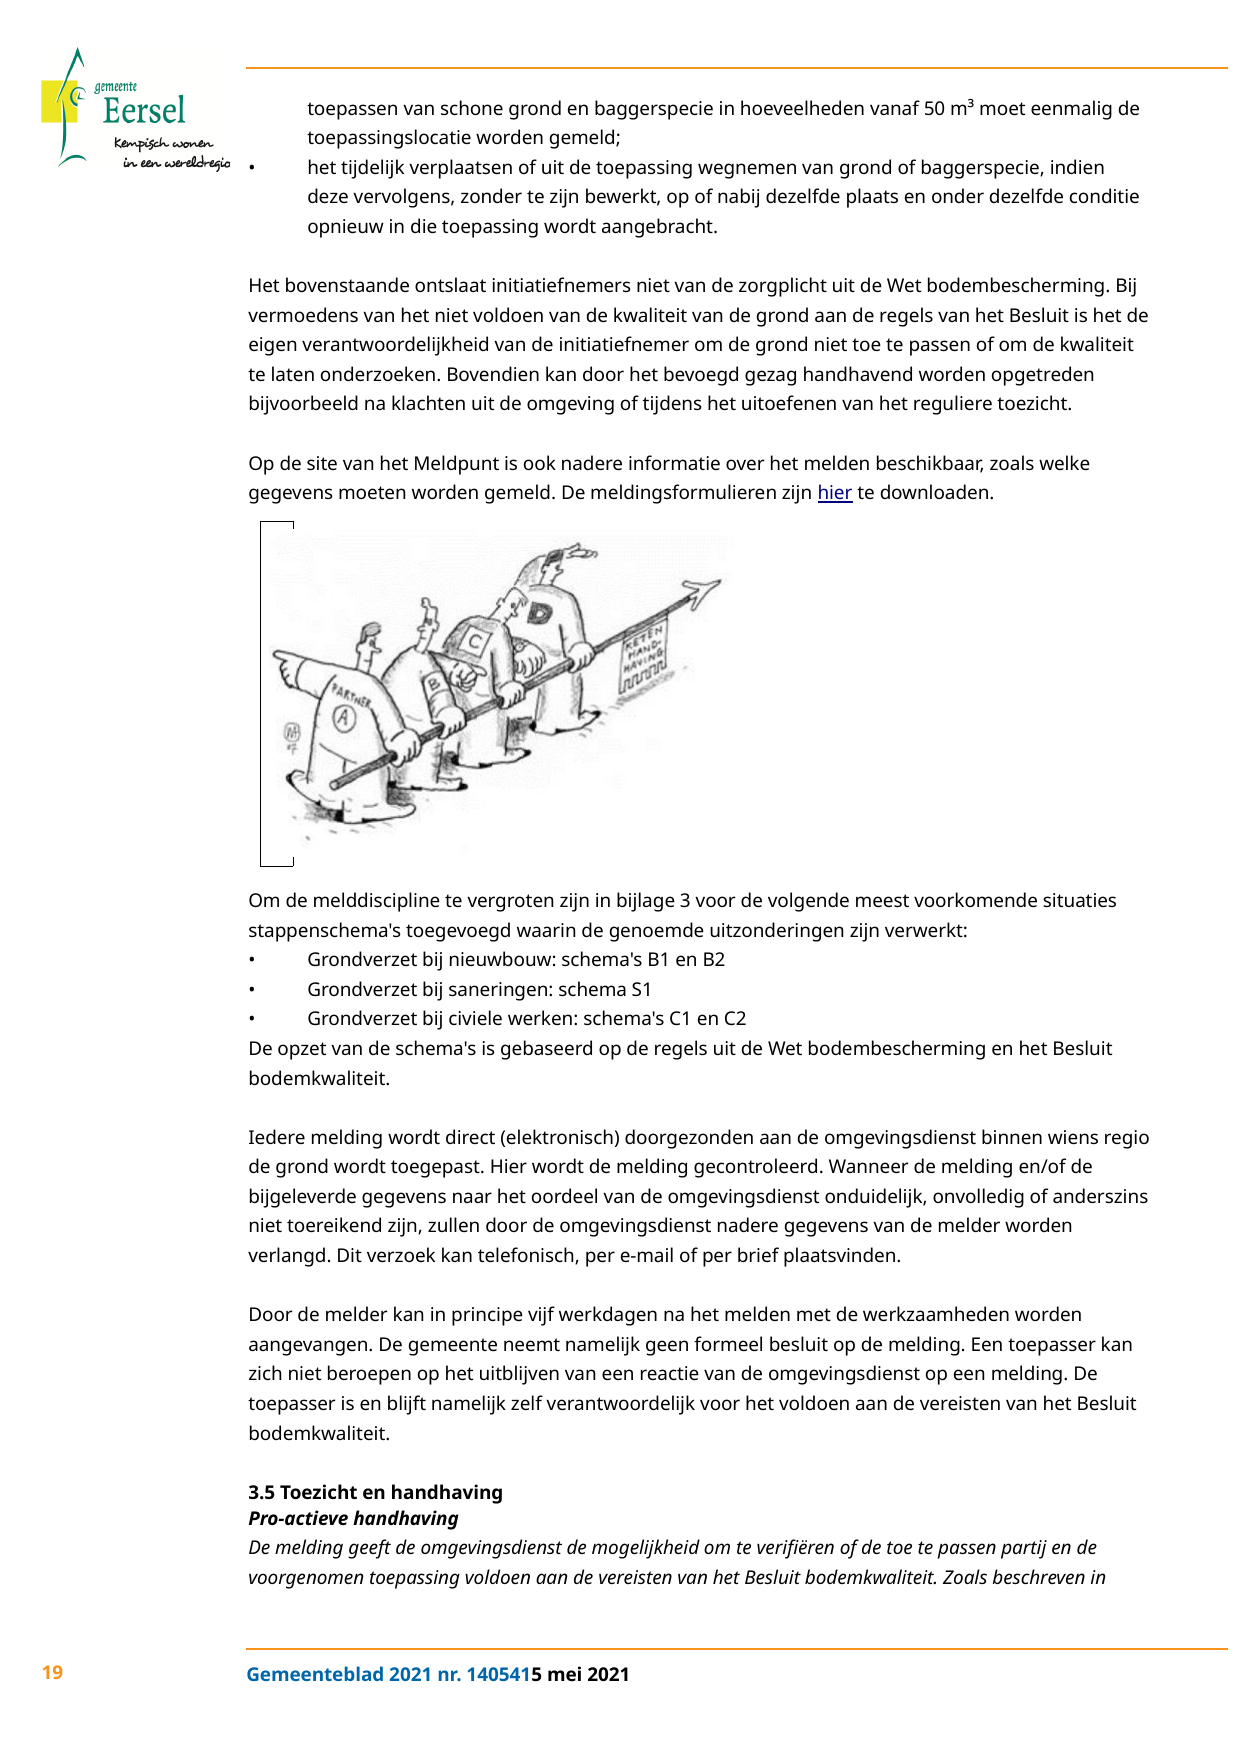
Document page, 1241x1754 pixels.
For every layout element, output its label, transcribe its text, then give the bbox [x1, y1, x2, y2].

text Om de melddiscipline te vergroten zijn in bijlage 3 voor de volgende meest voorkomende situaties stappenschema's toegevoegd waarin de genoemde uitzonderingen zijn verwerkt: [248, 887, 1152, 943]
list Grondverzet bij civiele werken: schema's C1 en C2 [248, 1006, 1152, 1031]
list Grondverzet bij saneringen: schema S1 [248, 976, 1152, 1002]
list Grondverzet bij nieuwbouw: schema's B1 en B2 [248, 946, 1152, 972]
text Pro-actieve handhaving [248, 1505, 1152, 1530]
list het tijdelijk verplaatsen of uit de toepassing wegnemen van grond of baggerspecie, indien deze vervolgens, zonder te zijn bewerkt, op of nabij dezelfde plaats en onder dezelfde conditie opnieuw in die toepassing wordt aangebracht. [248, 154, 1152, 239]
text Op de site van het Meldpunt is ook nadere informatie over het melden beschikbaar, zoals welke gegevens moeten worden gemeld. De meldingsformulieren zijn hier te downloaden. [248, 450, 1152, 505]
text Door de melder kan in principe vijf werkdagen na het melden met de werkzaamheden worden aangevangen. De gemeente neemt namelijk geen formeel besluit op de melding. Een toepasser kan zich niet beroepen op het uitblijven van een reactie van de omgevingsdienst op een melding. De toepasser is en blijft namelijk zelf verantwoordelijk voor het voldoen aan de vereisten van het Besluit bodemkwaliteit. [248, 1301, 1152, 1446]
list toepassen van schone grond en baggerspecie in hoeveelheden vanaf 50 m³ moet eenmalig de toepassingslocatie worden gemeld; [248, 95, 1152, 150]
text 3.5 Toezicht en handhaving [248, 1479, 1152, 1505]
text De opzet van de schema's is gebaseerd op de regels uit de Wet bodembescherming en het Besluit bodemkwaliteit. [248, 1035, 1152, 1091]
text Iedere melding wordt direct (elektronisch) doorgezonden aan de omgevingsdienst binnen wiens regio de grond wordt toegepast. Hier wordt de melding gecontroleerd. Wanneer de melding en/of de bijgeleverde gegevens naar het oordeel van de omgevingsdienst onduidelijk, onvolledig of anderszins niet toereikend zijn, zullen door de omgevingsdienst nadere gegevens van de melder worden verlangd. Dit verzoek kan telefonisch, per e-mail of per brief plaatsvinden. [248, 1124, 1152, 1268]
picture [268, 529, 738, 857]
picture [41, 47, 231, 172]
text De melding geeft de omgevingsdienst de mogelijkheid om te verifiëren of de toe te passen partij en de voorgenomen toepassing voldoen aan de vereisten van het Besluit bodemkwaliteit. Zoals beschreven in [248, 1534, 1152, 1589]
text Het bovenstaande ontslaat initiatiefnemers niet van de zorgplicht uit de Wet bodembescherming. Bij vermoedens van het niet voldoen van de kwaliteit van de grond aan de regels van het Besluit is het de eigen verantwoordelijkheid van de initiatiefnemer om de grond niet toe te passen of om de kwaliteit te laten onderzoeken. Bovendien kan door het bevoegd gezag handhavend worden opgetreden bijvoorbeeld na klachten uit de omgeving of tijdens het uitoefenen van het reguliere toezicht. [248, 272, 1152, 416]
